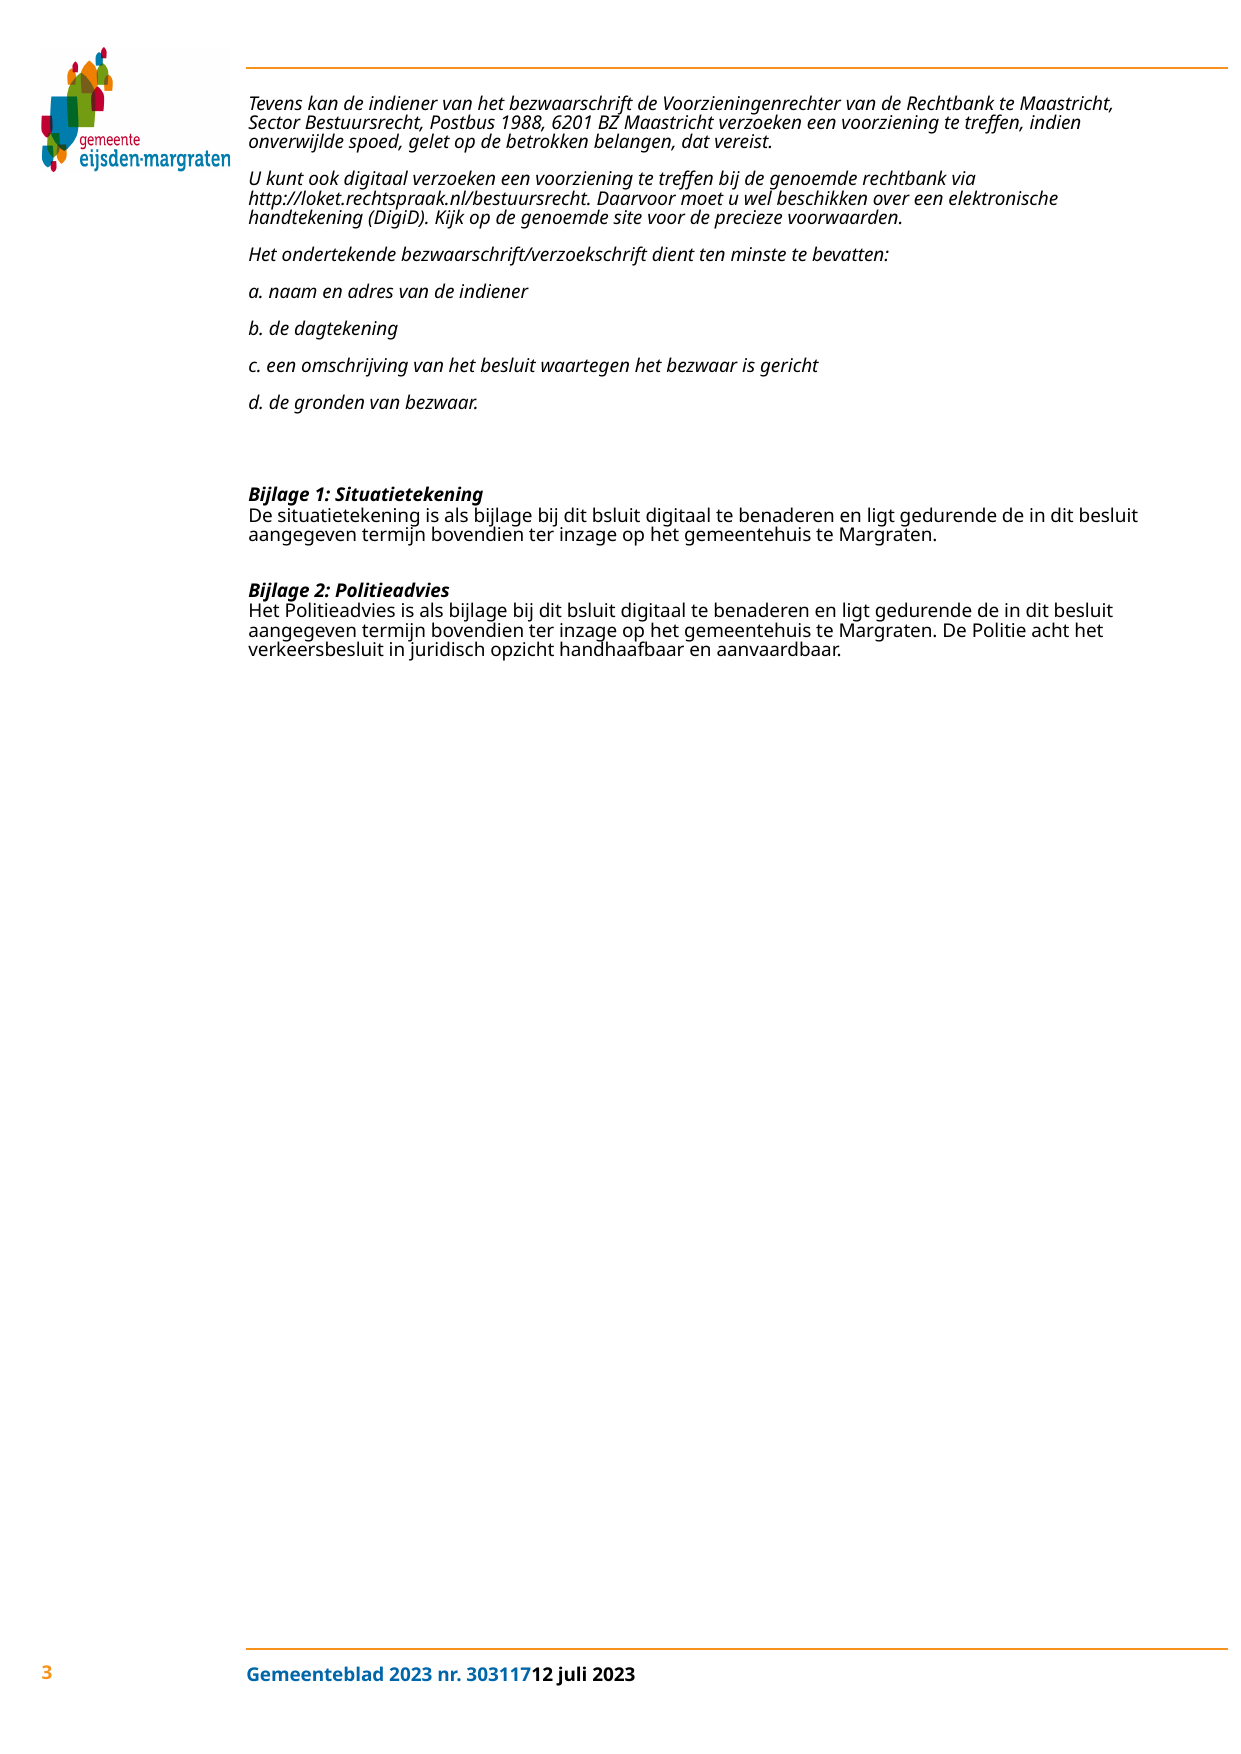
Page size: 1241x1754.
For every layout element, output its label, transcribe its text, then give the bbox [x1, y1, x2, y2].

text Het ondertekende bezwaarschrift/verzoekschrift dient ten minste te bevatten: [248, 246, 1152, 265]
text Het Politieadvies is als bijlage bij dit bsluit digitaal te benaderen en ligt gedurende de in dit besluit aangegeven termijn bovendien ter inzage op het gemeentehuis te Margraten. De Politie acht het verkeersbesluit in juridisch opzicht handhaafbaar en aanvaardbaar. [248, 602, 1152, 660]
text Bijlage 2: Politieadvies [248, 577, 1152, 602]
text a. naam en adres van de indiener [248, 283, 1152, 302]
text b. de dagtekening [248, 320, 1152, 339]
text c. een omschrijving van het besluit waartegen het bezwaar is gericht [248, 357, 1152, 376]
text De situatietekening is als bijlage bij dit bsluit digitaal te benaderen en ligt gedurende de in dit besluit aangegeven termijn bovendien ter inzage op het gemeentehuis te Margraten. [248, 507, 1152, 546]
text Tevens kan de indiener van het bezwaarschrift de Voorzieningenrechter van de Rechtbank te Maastricht, Sector Bestuursrecht, Postbus 1988, 6201 BZ Maastricht verzoeken een voorziening te treffen, indien onverwijlde spoed, gelet op de betrokken belangen, dat vereist. [248, 95, 1152, 153]
text U kunt ook digitaal verzoeken een voorziening te treffen bij de genoemde rechtbank via http://loket.rechtspraak.nl/bestuursrecht. Daarvoor moet u wel beschikken over een elektronische handtekening (DigiD). Kijk op de genoemde site voor de precieze voorwaarden. [248, 170, 1152, 228]
text d. de gronden van bezwaar. [248, 394, 1152, 413]
picture [41, 47, 231, 172]
text Bijlage 1: Situatietekening [248, 481, 1152, 507]
